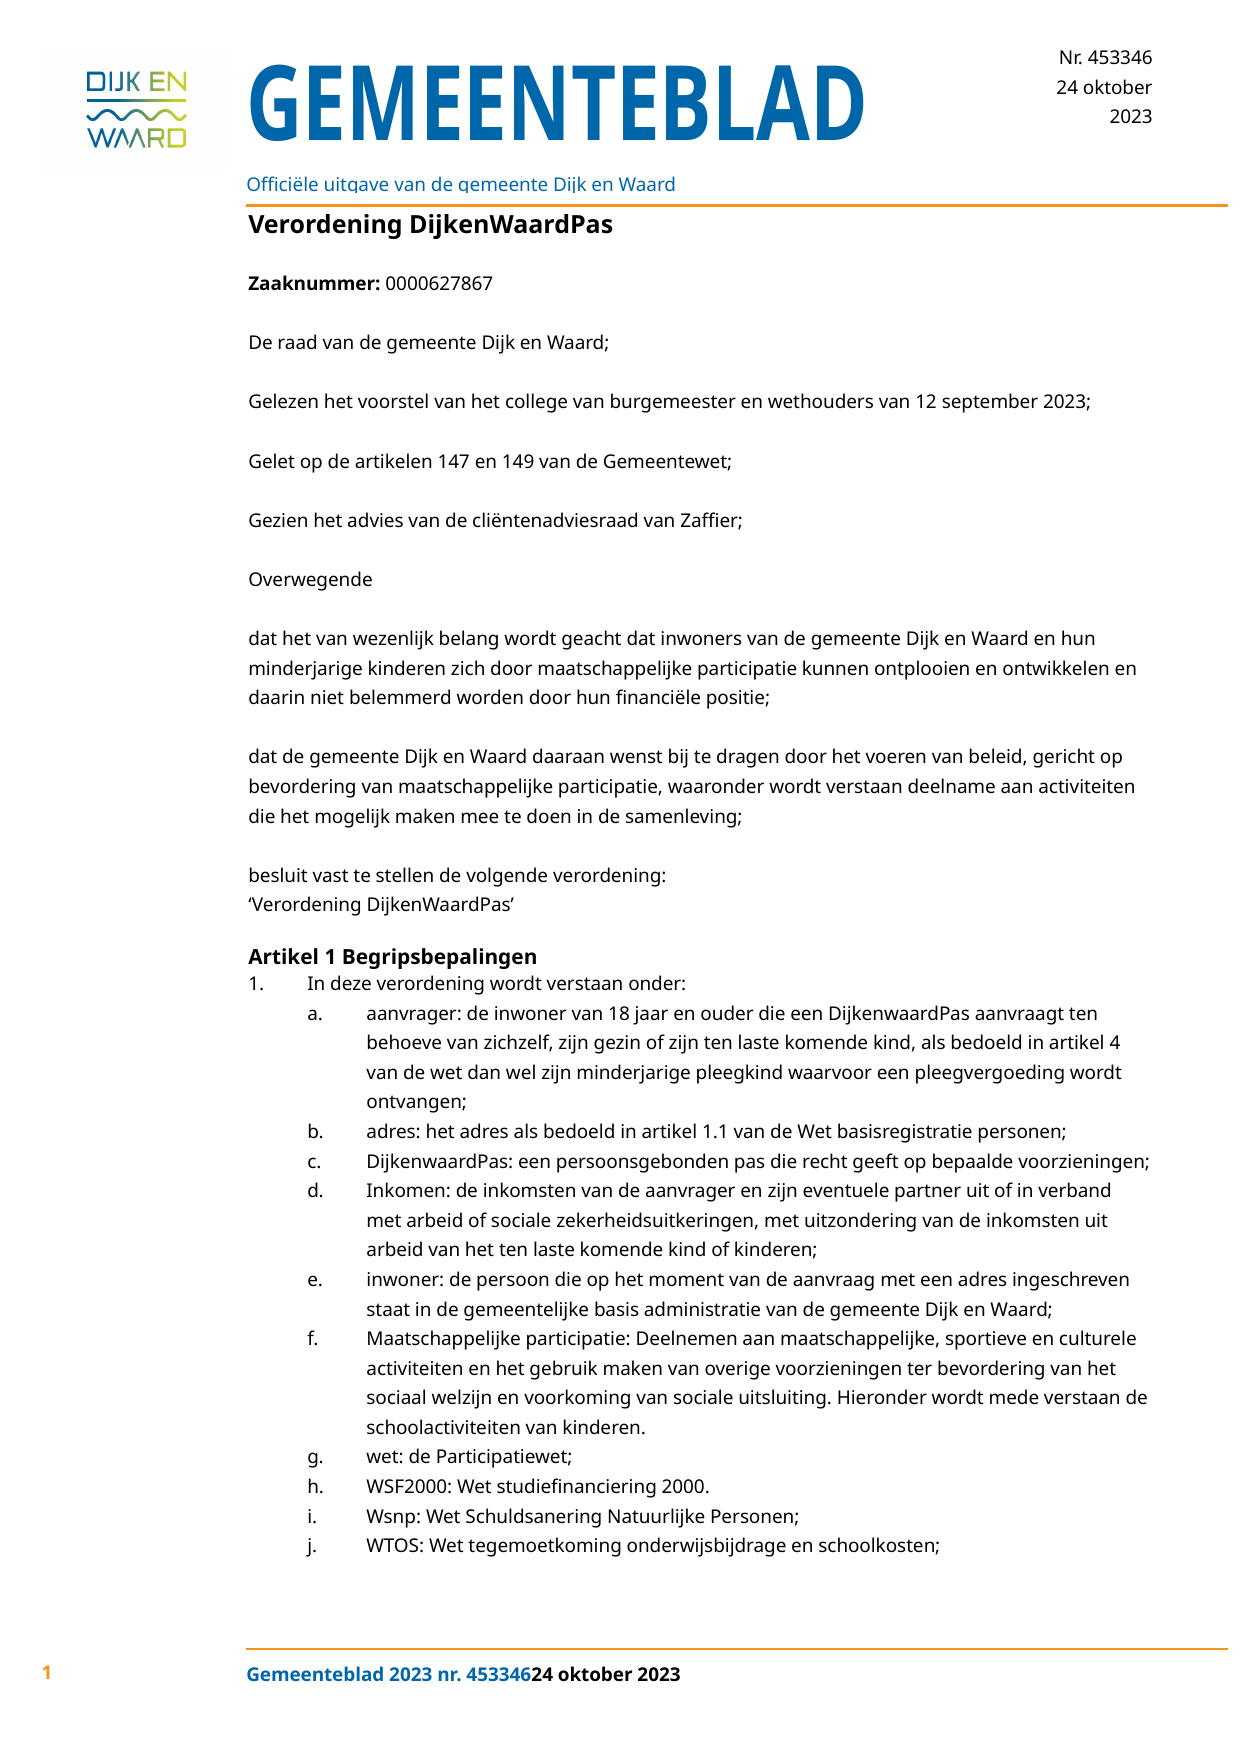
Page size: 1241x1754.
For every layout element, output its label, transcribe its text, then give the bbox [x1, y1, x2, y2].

list WSF2000: Wet studiefinanciering 2000. [307, 1473, 1152, 1499]
text Artikel 1 Begripsbepalingen [248, 942, 1152, 970]
text Gezien het advies van de cliëntenadviesraad van Zaffier; [248, 507, 1152, 533]
text dat de gemeente Dijk en Waard daaraan wenst bij te dragen door het voeren van beleid, gericht op bevordering van maatschappelijke participatie, waaronder wordt verstaan deelname aan activiteiten die het mogelijk maken mee te doen in de samenleving; [248, 744, 1152, 828]
list wet: de Participatiewet; [307, 1444, 1152, 1469]
text Gelet op de artikelen 147 en 149 van de Gemeentewet; [248, 448, 1152, 473]
text besluit vast te stellen de volgende verordening: [248, 862, 1152, 888]
text Overwegende [248, 566, 1152, 592]
list WTOS: Wet tegemoetkoming onderwijsbijdrage en schoolkosten; [307, 1532, 1152, 1558]
list Wsnp: Wet Schuldsanering Natuurlijke Personen; [307, 1503, 1152, 1529]
list adres: het adres als bedoeld in artikel 1.1 van de Wet basisregistratie personen; [307, 1118, 1152, 1144]
list Maatschappelijke participatie: Deelnemen aan maatschappelijke, sportieve en culturele activiteiten en het gebruik maken van overige voorzieningen ter bevordering van het sociaal welzijn en voorkoming van sociale uitsluiting. Hieronder wordt mede verstaan de schoolactiviteiten van kinderen. [307, 1325, 1152, 1440]
text Verordening DijkenWaardPas [248, 207, 1152, 241]
list DijkenwaardPas: een persoonsgebonden pas die recht geeft op bepaalde voorzieningen; [307, 1148, 1152, 1174]
text De raad van de gemeente Dijk en Waard; [248, 329, 1152, 355]
list aanvrager: de inwoner van 18 jaar en ouder die een DijkenwaardPas aanvraagt ten behoeve van zichzelf, zijn gezin of zijn ten laste komende kind, als bedoeld in artikel 4 van de wet dan wel zijn minderjarige pleegkind waarvoor een pleegvergoeding wordt ontvangen; [307, 1000, 1152, 1114]
picture [41, 47, 231, 172]
text Zaaknummer: 0000627867 [248, 270, 1152, 296]
list Inkomen: de inkomsten van de aanvrager en zijn eventuele partner uit of in verband met arbeid of sociale zekerheidsuitkeringen, met uitzondering van de inkomsten uit arbeid van het ten laste komende kind of kinderen; [307, 1177, 1152, 1262]
text dat het van wezenlijk belang wordt geacht dat inwoners van de gemeente Dijk en Waard en hun minderjarige kinderen zich door maatschappelijke participatie kunnen ontplooien en ontwikkelen en daarin niet belemmerd worden door hun financiële positie; [248, 625, 1152, 710]
text Gelezen het voorstel van het college van burgemeester en wethouders van 12 september 2023; [248, 389, 1152, 414]
text ‘Verordening DijkenWaardPas’ [248, 892, 1152, 917]
list inwoner: de persoon die op het moment van de aanvraag met een adres ingeschreven staat in de gemeentelijke basis administratie van de gemeente Dijk en Waard; [307, 1266, 1152, 1322]
list In deze verordening wordt verstaan onder: [248, 970, 1152, 996]
